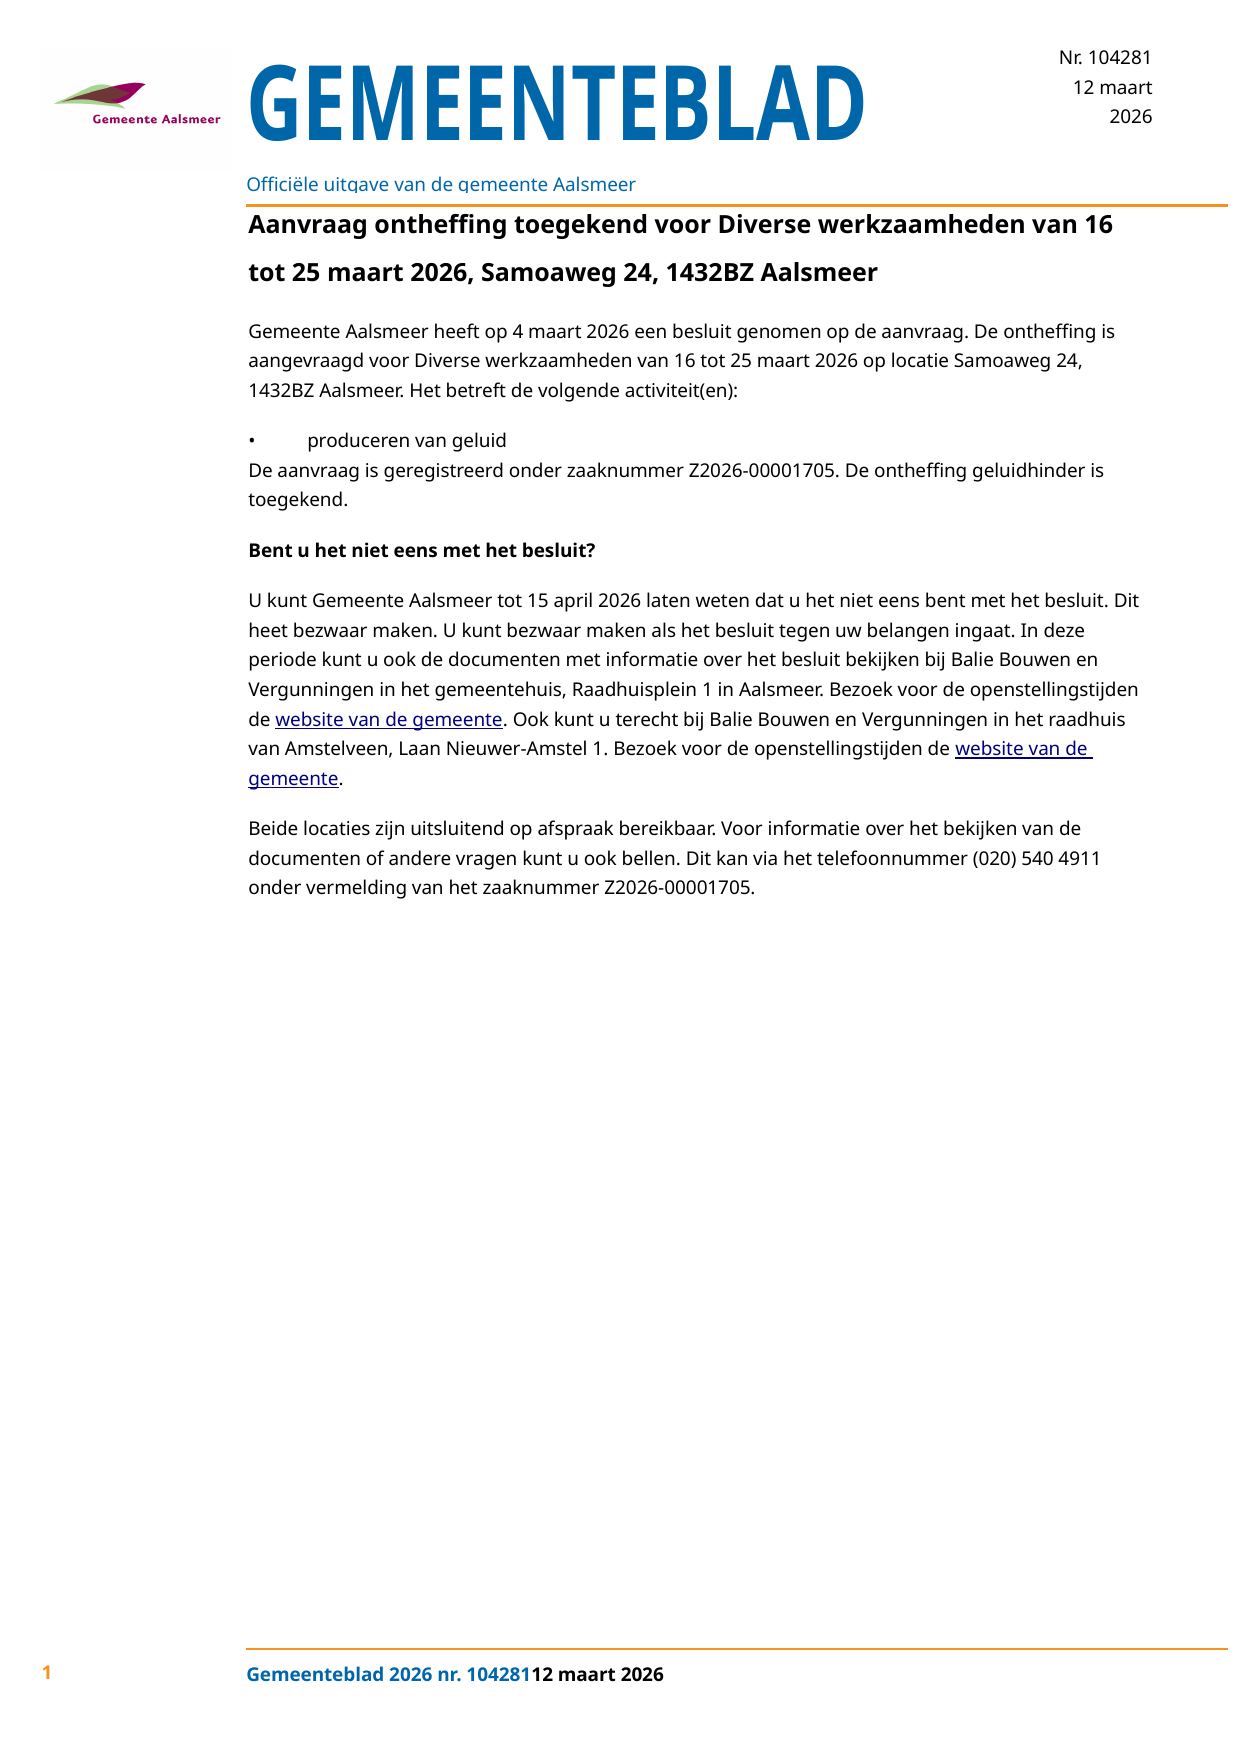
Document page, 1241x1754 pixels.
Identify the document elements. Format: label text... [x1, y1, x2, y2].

text Aanvraag ontheffing toegekend voor Diverse werkzaamheden van 16 tot 25 maart 2026, Samoaweg 24, 1432BZ Aalsmeer [248, 207, 1152, 288]
text De aanvraag is geregistreerd onder zaaknummer Z2026-00001705. De ontheffing geluidhinder is toegekend. [248, 457, 1152, 512]
text Beide locaties zijn uitsluitend op afspraak bereikbaar. Voor informatie over het bekijken van de documenten of andere vragen kunt u ook bellen. Dit kan via het telefoonnummer (020) 540 4911 onder vermelding van het zaaknummer Z2026-00001705. [248, 815, 1152, 900]
text U kunt Gemeente Aalsmeer tot 15 april 2026 laten weten dat u het niet eens bent met het besluit. Dit heet bezwaar maken. U kunt bezwaar maken als het besluit tegen uw belangen ingaat. In deze periode kunt u ook de documenten met informatie over het besluit bekijken bij Balie Bouwen en Vergunningen in het gemeentehuis, Raadhuisplein 1 in Aalsmeer. Bezoek voor de openstellingstijden de website van de gemeente. Ook kunt u terecht bij Balie Bouwen en Vergunningen in het raadhuis van Amstelveen, Laan Nieuwer-Amstel 1. Bezoek voor de openstellingstijden de website van de gemeente. [248, 587, 1152, 791]
text Bent u het niet eens met het besluit? [248, 537, 1152, 563]
text Gemeente Aalsmeer heeft op 4 maart 2026 een besluit genomen op de aanvraag. De ontheffing is aangevraagd voor Diverse werkzaamheden van 16 tot 25 maart 2026 op locatie Samoaweg 24, 1432BZ Aalsmeer. Het betreft de volgende activiteit(en): [248, 318, 1152, 403]
list produceren van geluid [248, 427, 1152, 453]
picture [41, 47, 231, 172]
